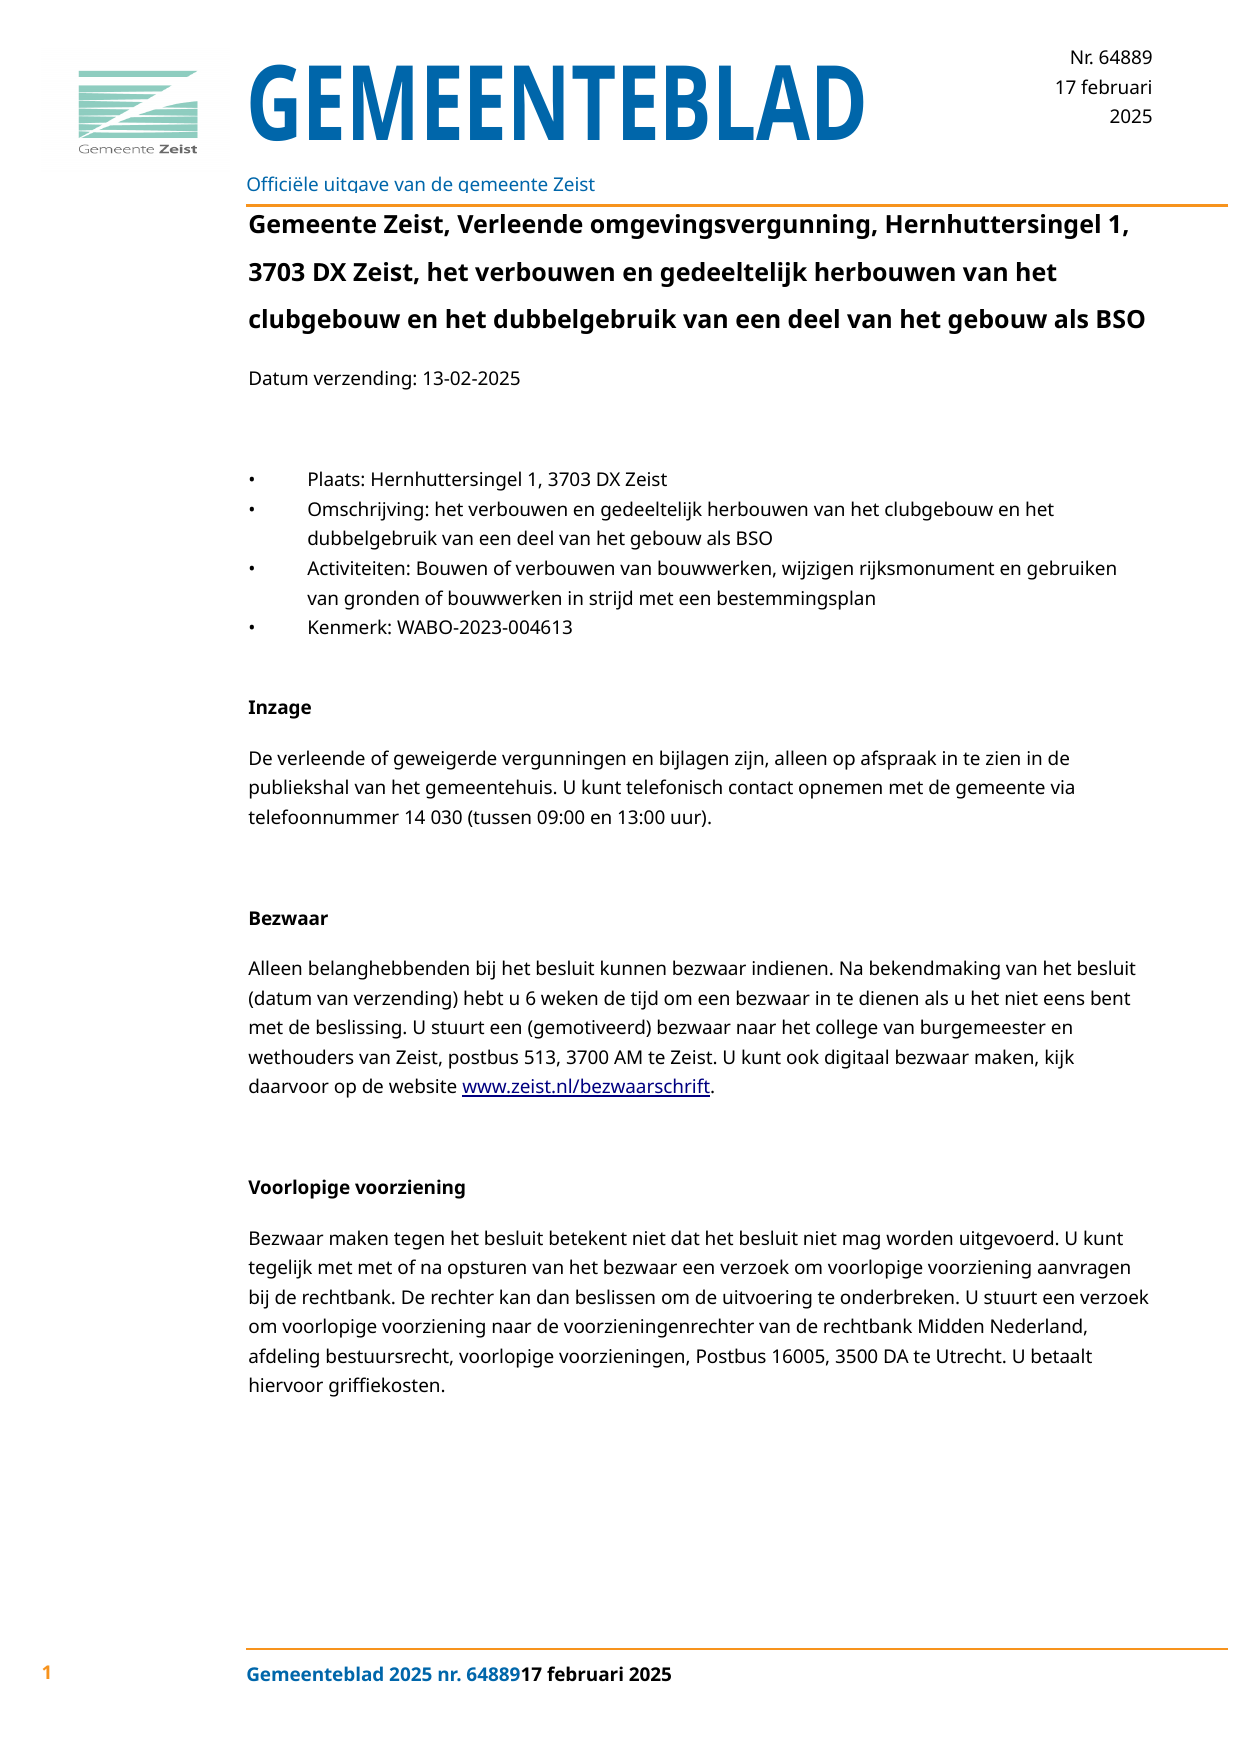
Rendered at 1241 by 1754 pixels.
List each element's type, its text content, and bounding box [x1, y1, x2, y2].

text Bezwaar [248, 905, 1152, 930]
text De verleende of geweigerde vergunningen en bijlagen zijn, alleen op afspraak in te zien in de publiekshal van het gemeentehuis. U kunt telefonisch contact opnemen met de gemeente via telefoonnummer 14 030 (tussen 09:00 en 13:00 uur). [248, 745, 1152, 829]
text Bezwaar maken tegen het besluit betekent niet dat het besluit niet mag worden uitgevoerd. U kunt tegelijk met met of na opsturen van het bezwaar een verzoek om voorlopige voorziening aanvragen bij de rechtbank. De rechter kan dan beslissen om de uitvoering te onderbreken. U stuurt een verzoek om voorlopige voorziening naar de voorzieningenrechter van de rechtbank Midden Nederland, afdeling bestuursrecht, voorlopige voorzieningen, Postbus 16005, 3500 DA te Utrecht. U betaalt hiervoor griffiekosten. [248, 1225, 1152, 1398]
list Activiteiten: Bouwen of verbouwen van bouwwerken, wijzigen rijksmonument en gebruiken van gronden of bouwwerken in strijd met een bestemmingsplan [248, 555, 1152, 610]
list Plaats: Hernhuttersingel 1, 3703 DX Zeist [248, 466, 1152, 492]
text Gemeente Zeist, Verleende omgevingsvergunning, Hernhuttersingel 1, 3703 DX Zeist, het verbouwen en gedeeltelijk herbouwen van het clubgebouw en het dubbelgebruik van een deel van het gebouw als BSO [248, 207, 1152, 336]
text Voorlopige voorziening [248, 1174, 1152, 1200]
text Alleen belanghebbenden bij het besluit kunnen bezwaar indienen. Na bekendmaking van het besluit (datum van verzending) hebt u 6 weken de tijd om een bezwaar in te dienen als u het niet eens bent met de beslissing. U stuurt een (gemotiveerd) bezwaar naar het college van burgemeester en wethouders van Zeist, postbus 513, 3700 AM te Zeist. U kunt ook digitaal bezwaar maken, kijk daarvoor op de website www.zeist.nl/bezwaarschrift. [248, 955, 1152, 1099]
picture [41, 47, 231, 172]
text Inzage [248, 694, 1152, 720]
list Kenmerk: WABO-2023-004613 [248, 614, 1152, 640]
list Omschrijving: het verbouwen en gedeeltelijk herbouwen van het clubgebouw en het dubbelgebruik van een deel van het gebouw als BSO [248, 496, 1152, 551]
text Datum verzending: 13-02-2025 [248, 366, 1152, 391]
